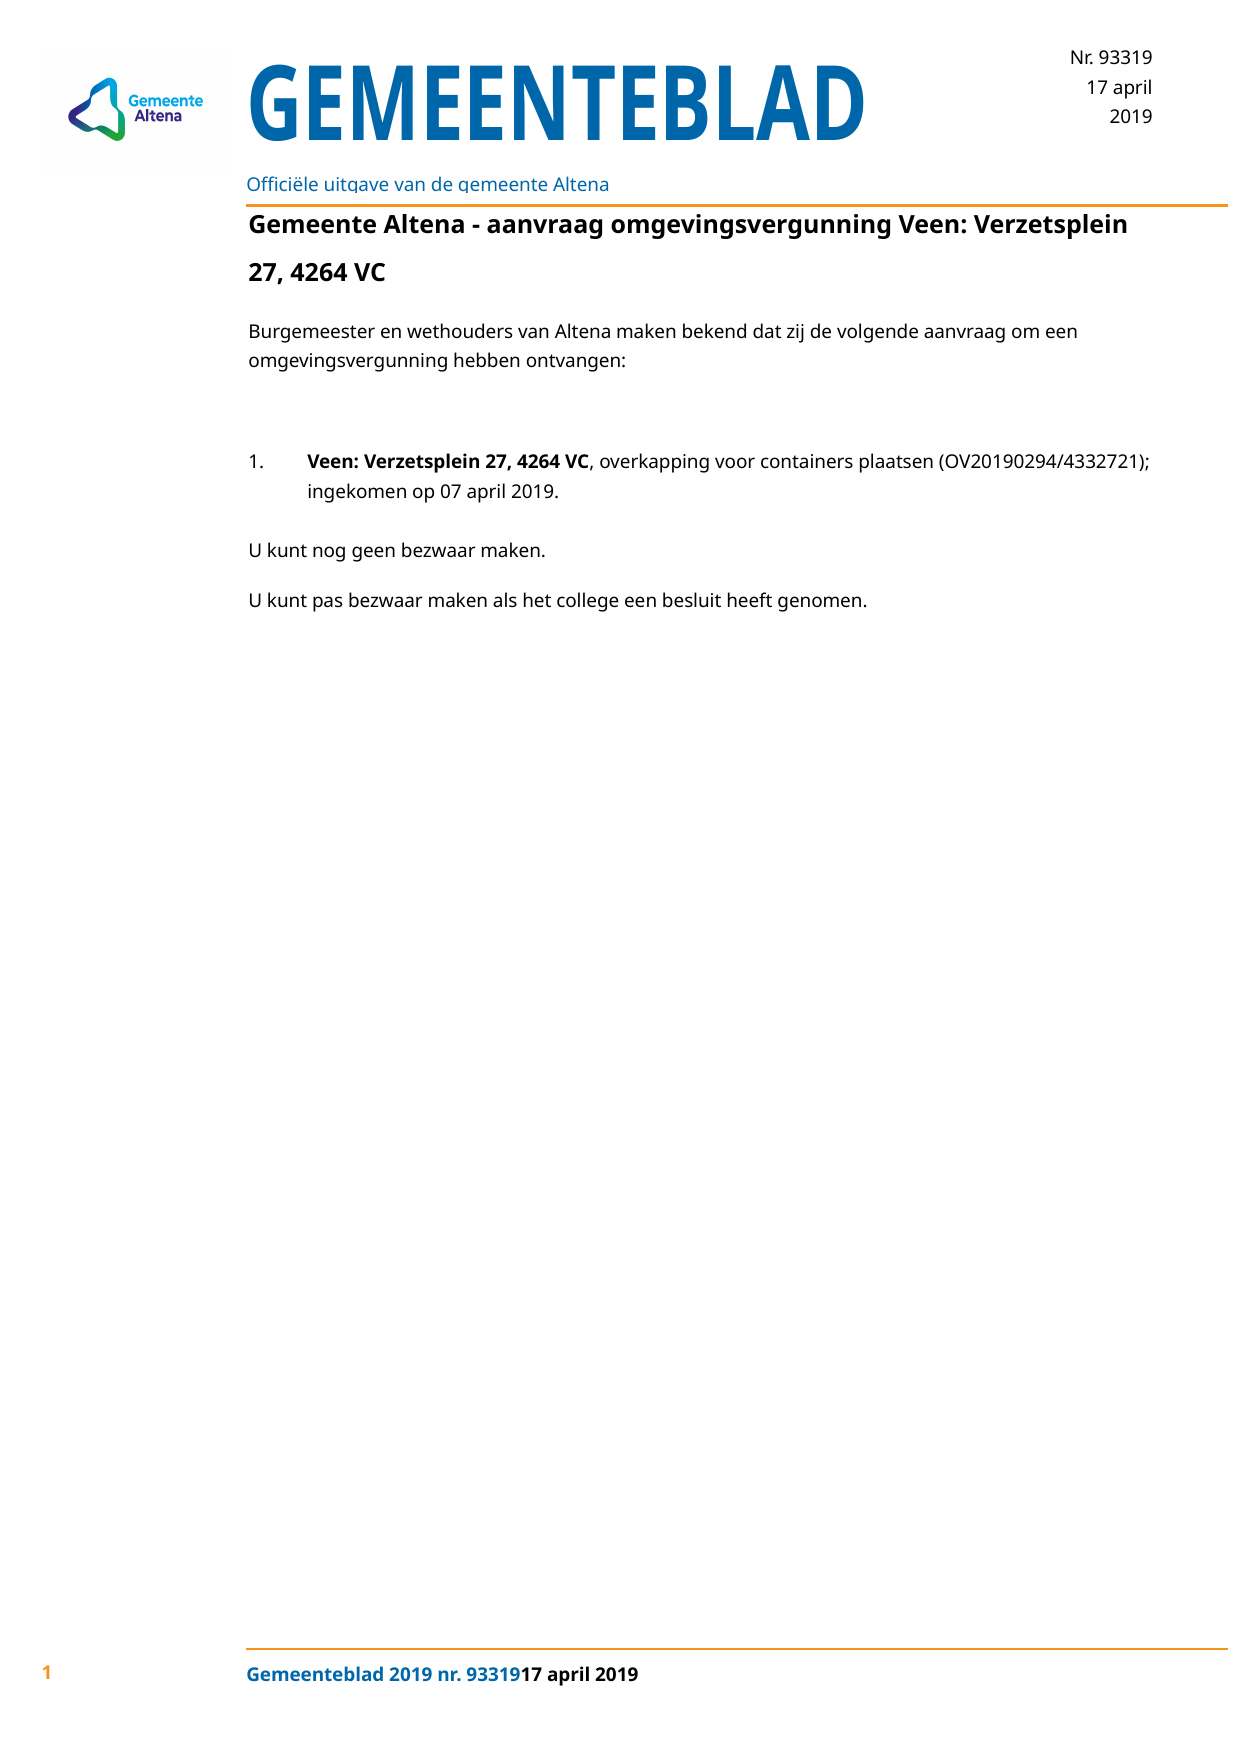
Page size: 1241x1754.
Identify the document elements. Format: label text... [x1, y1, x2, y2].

text Burgemeester en wethouders van Altena maken bekend dat zij de volgende aanvraag om een omgevingsvergunning hebben ontvangen: [248, 318, 1152, 373]
picture [41, 47, 231, 172]
text U kunt pas bezwaar maken als het college een besluit heeft genomen. [248, 587, 1152, 613]
list Veen: Verzetsplein 27, 4264 VC, overkapping voor containers plaatsen (OV20190294/4332721); ingekomen op 07 april 2019. [248, 448, 1152, 504]
text U kunt nog geen bezwaar maken. [248, 537, 1152, 563]
text Gemeente Altena - aanvraag omgevingsvergunning Veen: Verzetsplein 27, 4264 VC [248, 207, 1152, 288]
